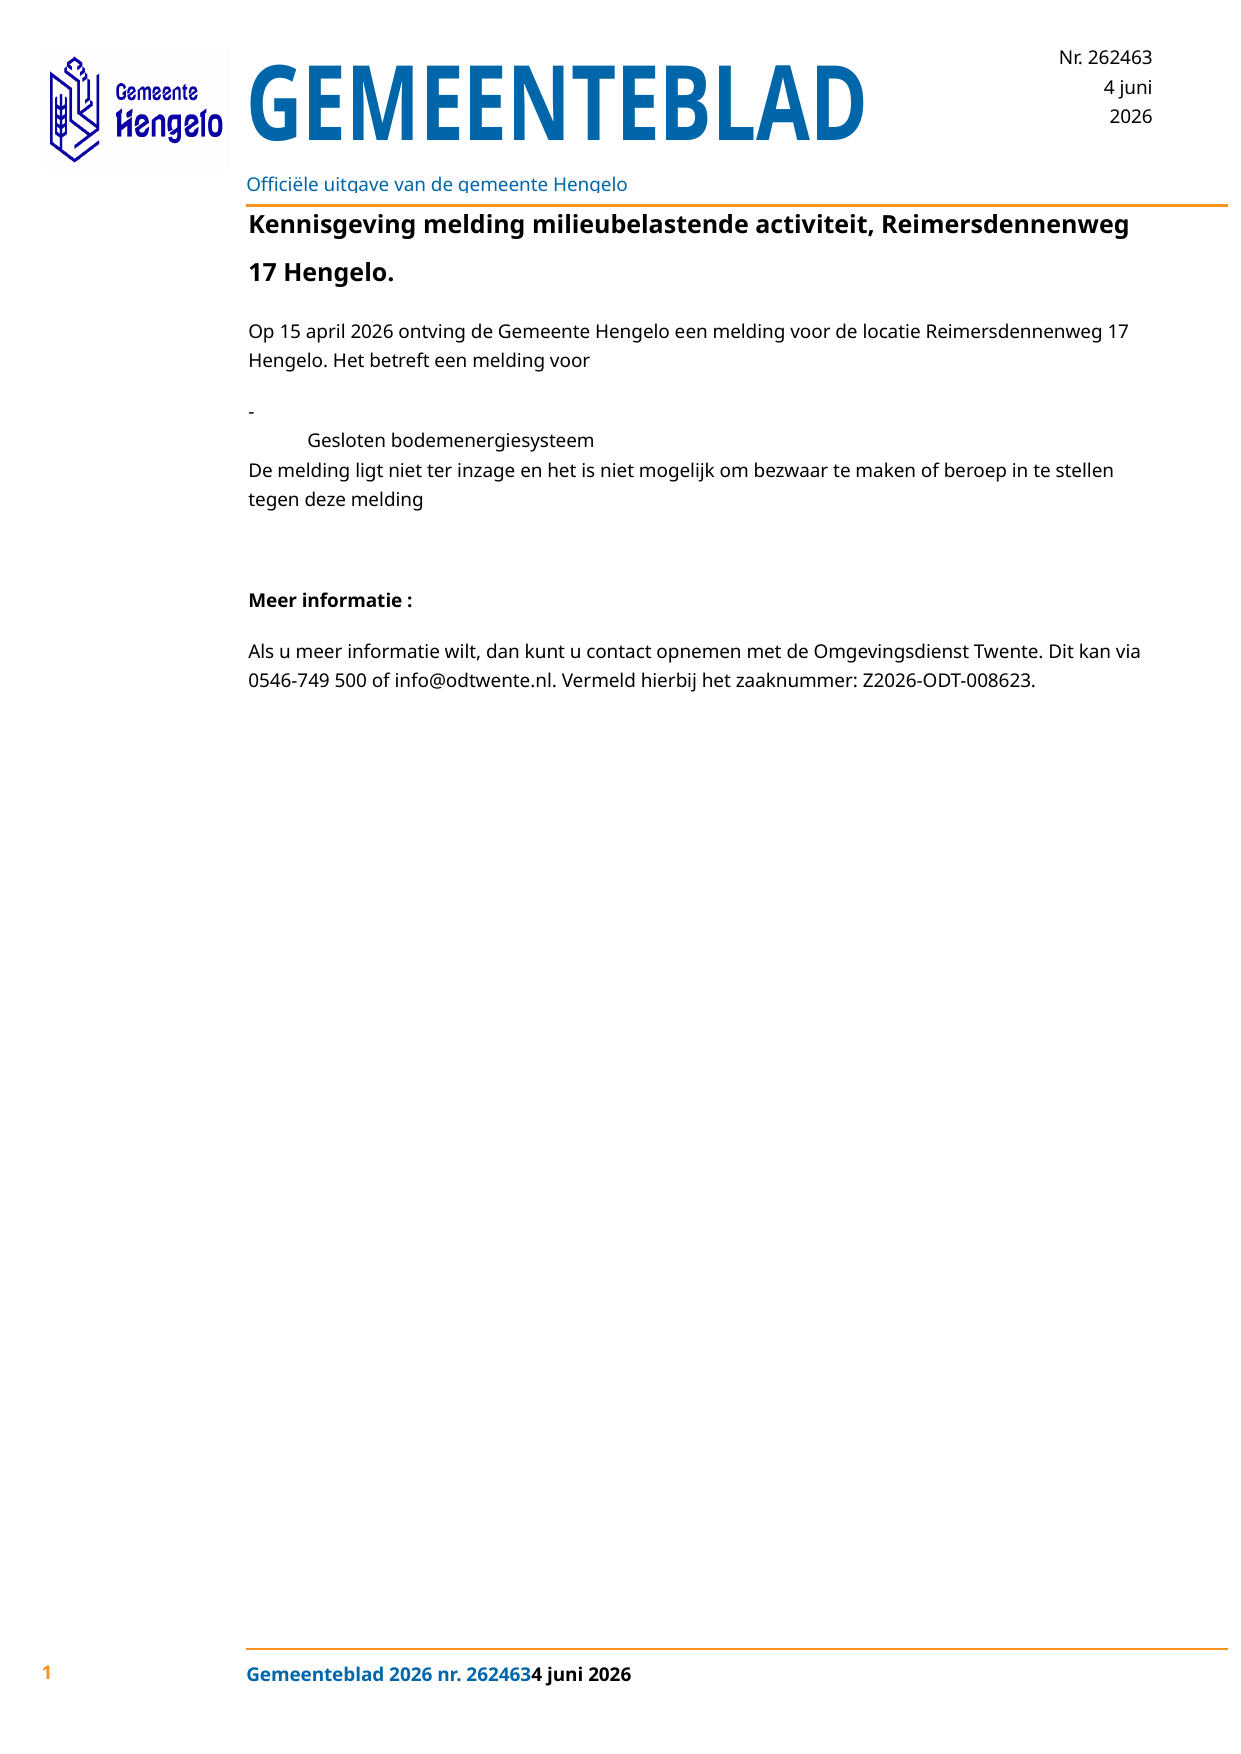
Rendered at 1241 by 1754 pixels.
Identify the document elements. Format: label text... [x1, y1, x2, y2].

text Op 15 april 2026 ontving de Gemeente Hengelo een melding voor de locatie Reimersdennenweg 17 Hengelo. Het betreft een melding voor [248, 318, 1152, 373]
text Meer informatie : [248, 587, 1152, 613]
picture [41, 47, 231, 172]
text Kennisgeving melding milieubelastende activiteit, Reimersdennenweg 17 Hengelo. [248, 207, 1152, 288]
text Als u meer informatie wilt, dan kunt u contact opnemen met de Omgevingsdienst Twente. Dit kan via 0546-749 500 of info@odtwente.nl. Vermeld hierbij het zaaknummer: Z2026-ODT-008623. [248, 638, 1152, 693]
text De melding ligt niet ter inzage en het is niet mogelijk om bezwaar te maken of beroep in te stellen tegen deze melding [248, 457, 1152, 512]
list Gesloten bodemenergiesysteem [248, 427, 1152, 453]
